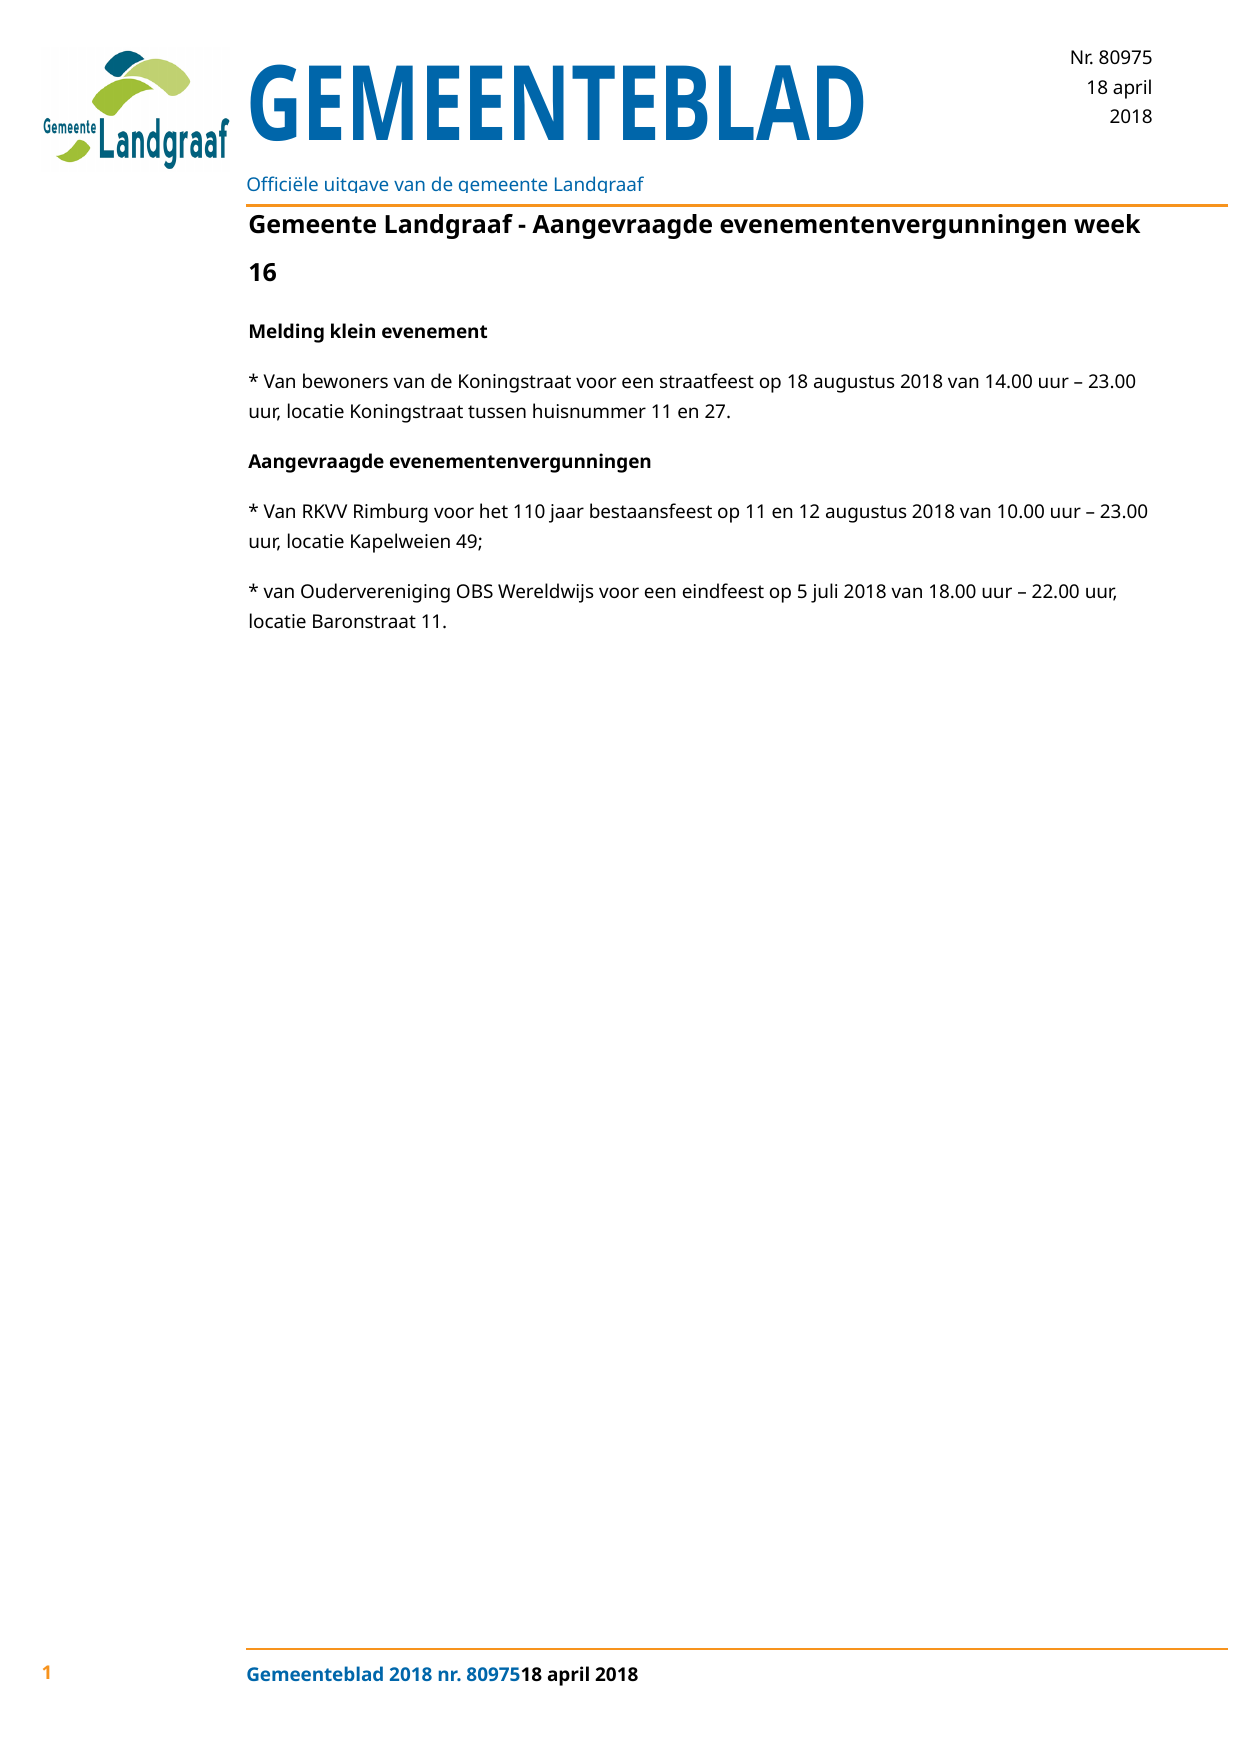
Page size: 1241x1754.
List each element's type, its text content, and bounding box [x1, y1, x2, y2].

text * Van RKVV Rimburg voor het 110 jaar bestaansfeest op 11 en 12 augustus 2018 van 10.00 uur – 23.00 uur, locatie Kapelweien 49; [248, 499, 1152, 554]
text Aangevraagde evenementenvergunningen [248, 448, 1152, 474]
text * Van bewoners van de Koningstraat voor een straatfeest op 18 augustus 2018 van 14.00 uur – 23.00 uur, locatie Koningstraat tussen huisnummer 11 en 27. [248, 368, 1152, 424]
picture [41, 47, 231, 172]
text Melding klein evenement [248, 318, 1152, 344]
text * van Oudervereniging OBS Wereldwijs voor een eindfeest op 5 juli 2018 van 18.00 uur – 22.00 uur, locatie Baronstraat 11. [248, 579, 1152, 634]
text Gemeente Landgraaf - Aangevraagde evenementenvergunningen week 16 [248, 207, 1152, 288]
